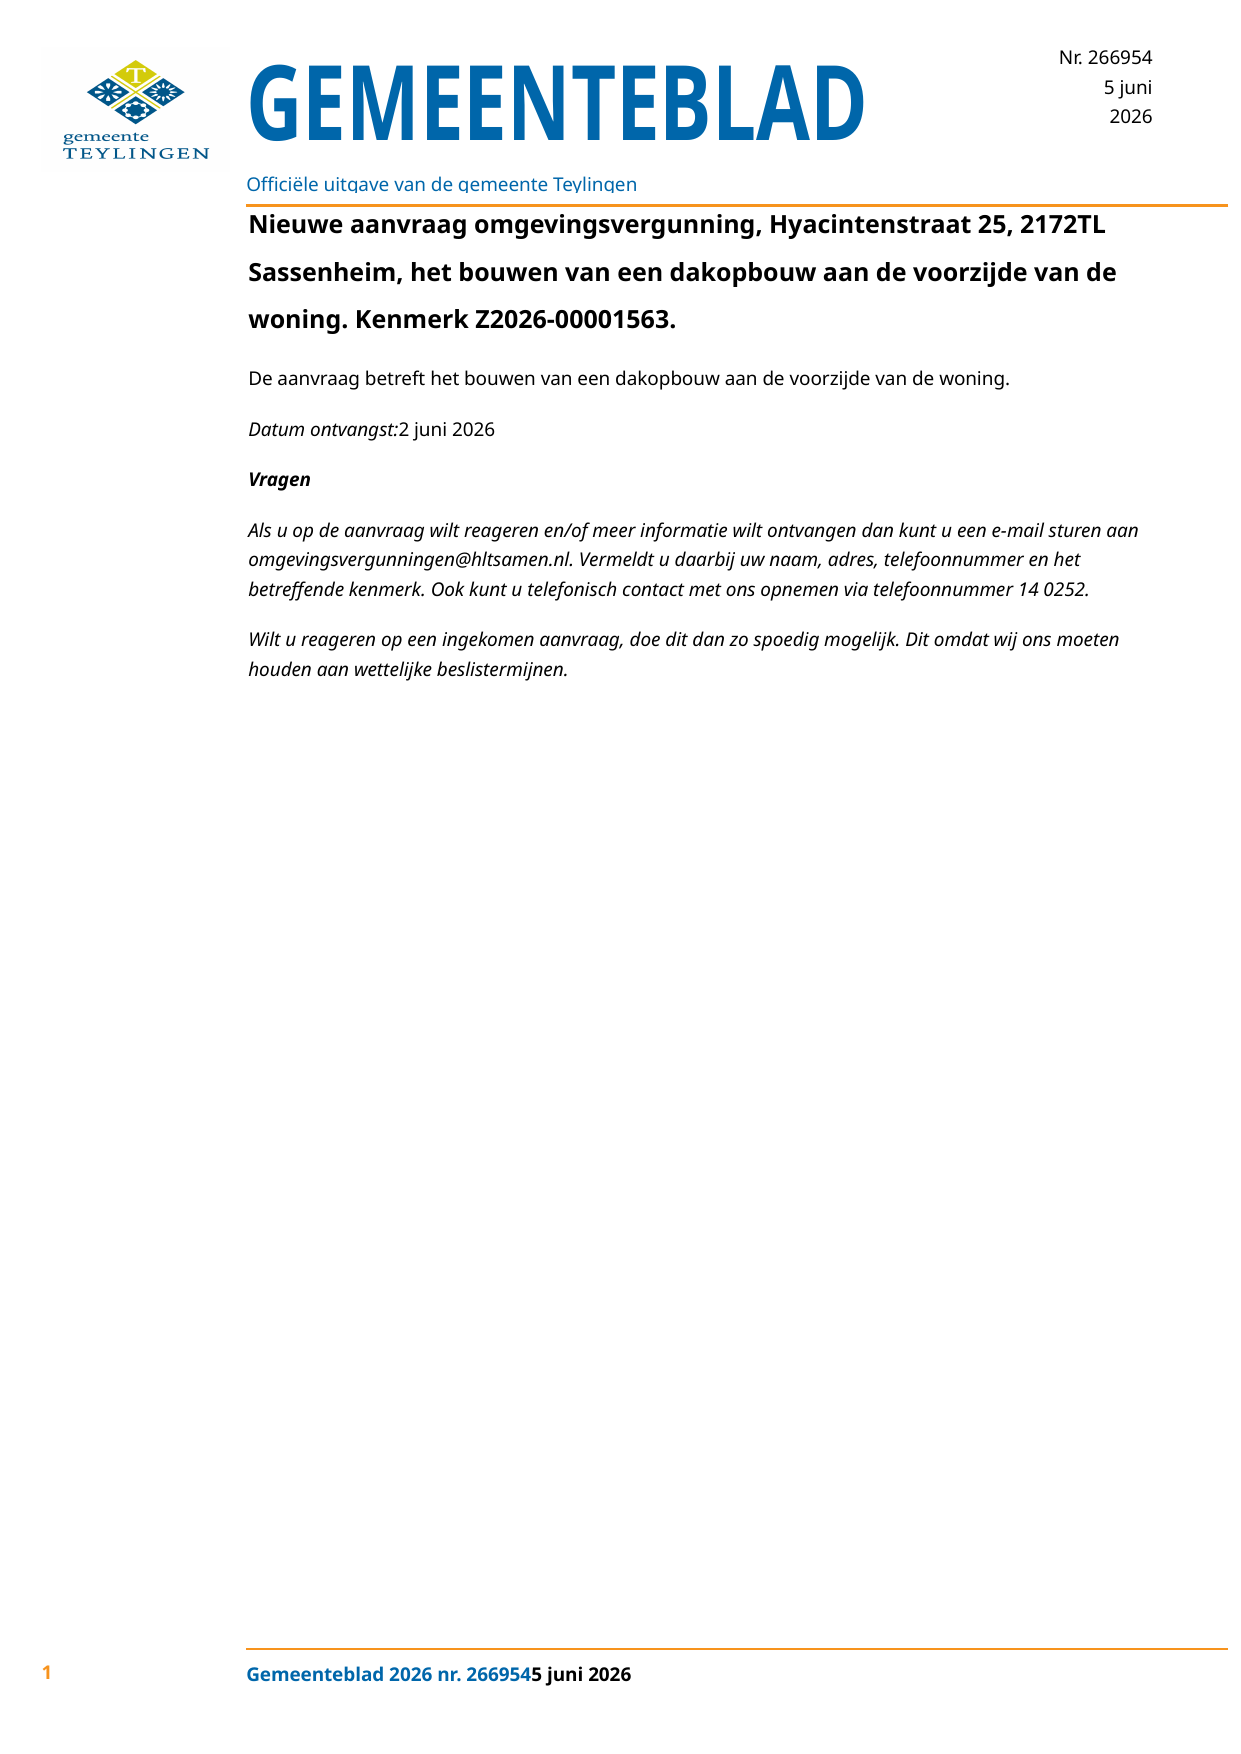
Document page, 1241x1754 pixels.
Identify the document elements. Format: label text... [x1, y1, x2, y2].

text De aanvraag betreft het bouwen van een dakopbouw aan de voorzijde van de woning. [248, 366, 1152, 391]
text Vragen [248, 466, 1152, 492]
text Als u op de aanvraag wilt reageren en/of meer informatie wilt ontvangen dan kunt u een e-mail sturen aan omgevingsvergunningen@hltsamen.nl. Vermeldt u daarbij uw naam, adres, telefoonnummer en het betreffende kenmerk. Ook kunt u telefonisch contact met ons opnemen via telefoonnummer 14 0252. [248, 517, 1152, 602]
text Datum ontvangst:2 juni 2026 [248, 416, 1152, 442]
text Nieuwe aanvraag omgevingsvergunning, Hyacintenstraat 25, 2172TL Sassenheim, het bouwen van een dakopbouw aan de voorzijde van de woning. Kenmerk Z2026-00001563. [248, 207, 1152, 336]
picture [41, 47, 231, 172]
text Wilt u reageren op een ingekomen aanvraag, doe dit dan zo spoedig mogelijk. Dit omdat wij ons moeten houden aan wettelijke beslistermijnen. [248, 626, 1152, 682]
